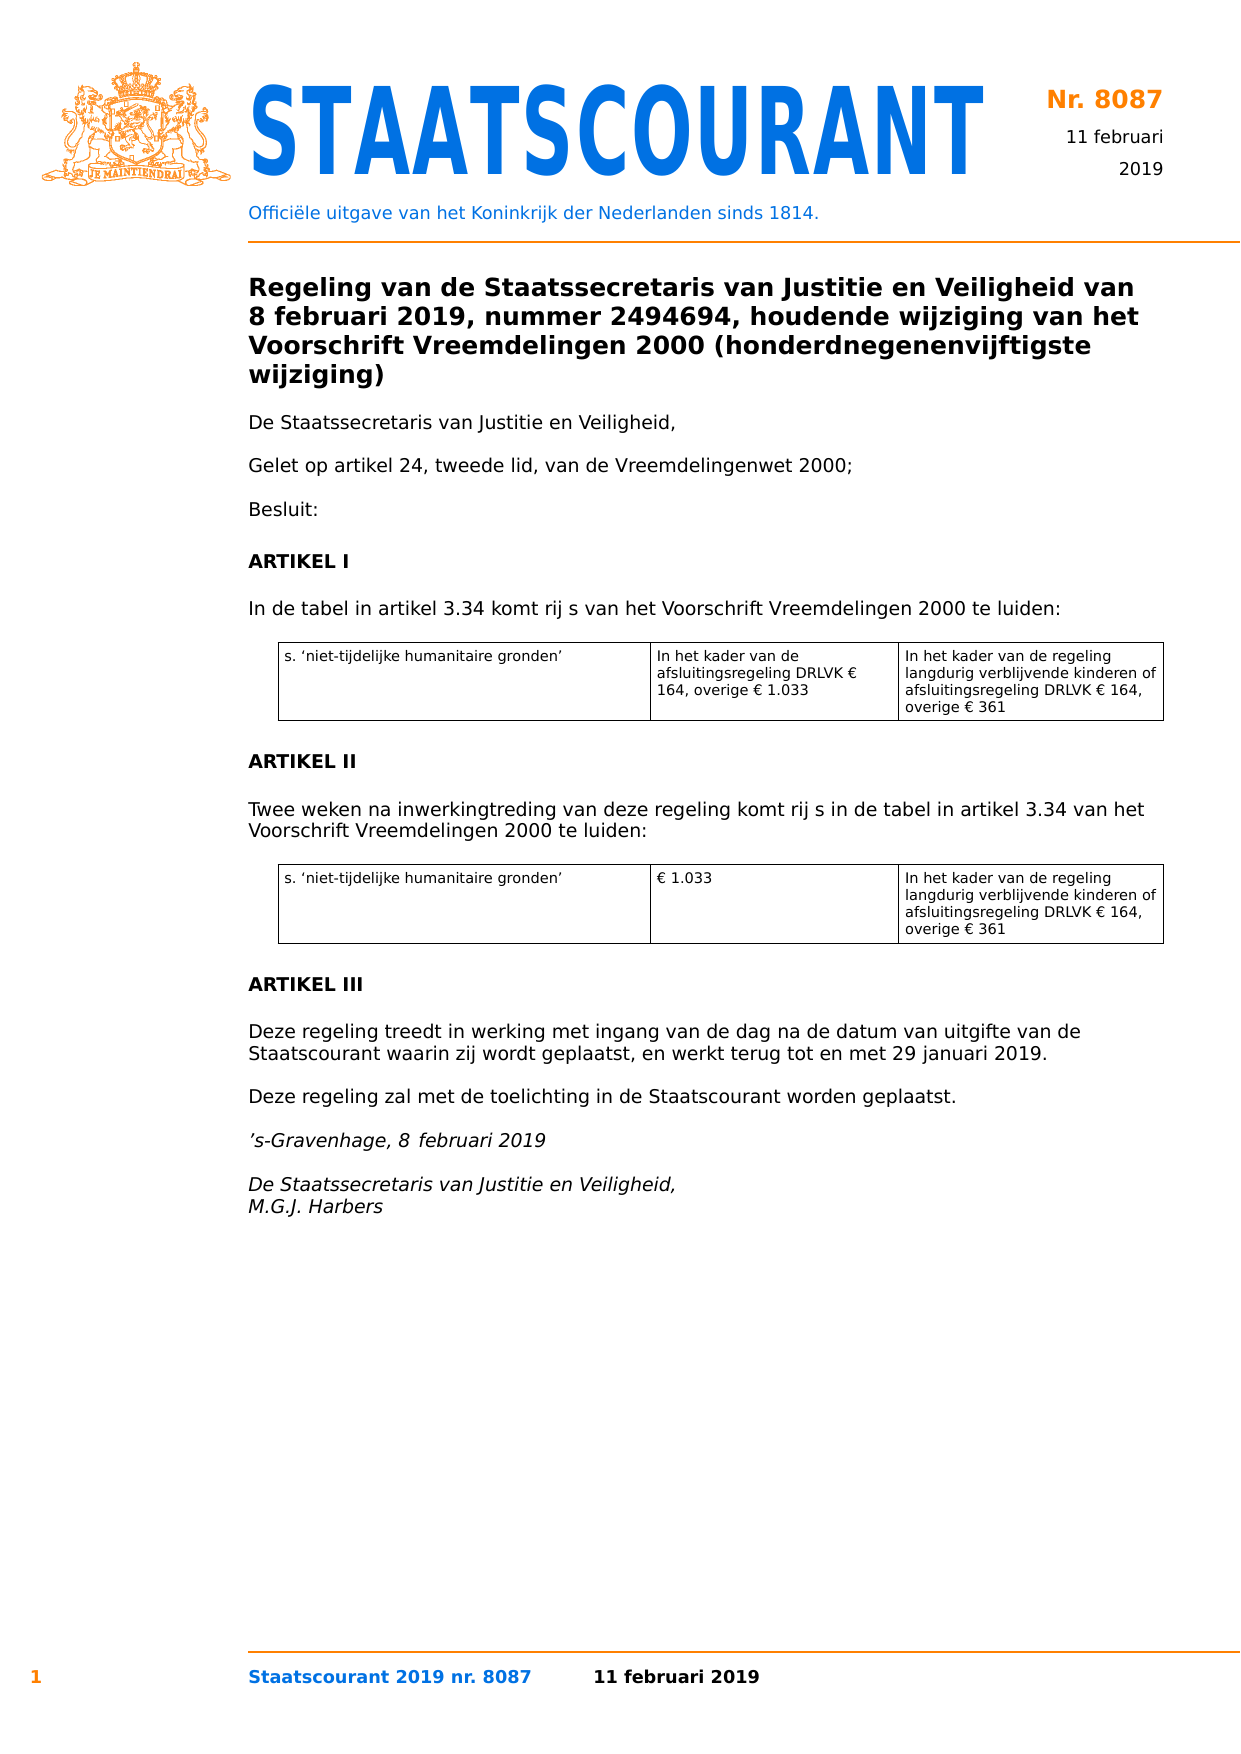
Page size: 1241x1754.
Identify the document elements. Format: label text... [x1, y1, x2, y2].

text ’s-Gravenhage, 8 februari 2019 [248, 1130, 1163, 1152]
subtitle Regeling van de Staatssecretaris van Justitie en Veiligheid van 8 februari 2019, nummer 2494694, houdende wijziging van het Voorschrift Vreemdelingen 2000 (honderdnegenenvijftigste wijziging) [248, 273, 1163, 390]
text De Staatssecretaris van Justitie en Veiligheid, [248, 412, 1163, 433]
table_cell 11 februari [998, 121, 1240, 153]
table_header STAATSCOURANT [248, 62, 998, 203]
table_header s. ‘niet-tijdelijke humanitaire gronden’ [279, 643, 650, 720]
table_header In het kader van de afsluitingsregeling DRLVK € 164, overige € 1.033 [651, 643, 898, 720]
table_cell 2019 [998, 153, 1240, 203]
table_header In het kader van de regeling langdurig verblijvende kinderen of afsluitingsregeling DRLVK € 164, overige € 361 [899, 643, 1163, 720]
text De Staatssecretaris van Justitie en Veiligheid, M.G.J. Harbers [248, 1174, 1163, 1218]
picture [41, 62, 231, 186]
table_header Nr. 8087 [998, 62, 1240, 121]
text Besluit: [248, 499, 1163, 521]
table_cell Officiële uitgave van het Koninkrijk der Nederlanden sinds 1814. [248, 203, 1240, 241]
text Twee weken na inwerkingtreding van deze regeling komt rij s in de tabel in artikel 3.34 van het Voorschrift Vreemdelingen 2000 te luiden: [248, 798, 1163, 842]
table_header [25, 62, 248, 241]
text Deze regeling treedt in werking met ingang van de dag na de datum van uitgifte van de Staatscourant waarin zij wordt geplaatst, en werkt terug tot en met 29 januari 2019. [248, 1021, 1163, 1064]
subtitle ARTIKEL I [248, 551, 1163, 573]
subtitle ARTIKEL II [248, 751, 1163, 773]
text Deze regeling zal met de toelichting in de Staatscourant worden geplaatst. [248, 1086, 1163, 1108]
text In de tabel in artikel 3.34 komt rij s van het Voorschrift Vreemdelingen 2000 te luiden: [248, 598, 1163, 620]
subtitle ARTIKEL III [248, 974, 1163, 996]
table_header € 1.033 [651, 865, 898, 943]
text Gelet op artikel 24, tweede lid, van de Vreemdelingenwet 2000; [248, 455, 1163, 477]
table_header In het kader van de regeling langdurig verblijvende kinderen of afsluitingsregeling DRLVK € 164, overige € 361 [899, 865, 1163, 943]
table_header s. ‘niet-tijdelijke humanitaire gronden’ [279, 865, 650, 943]
